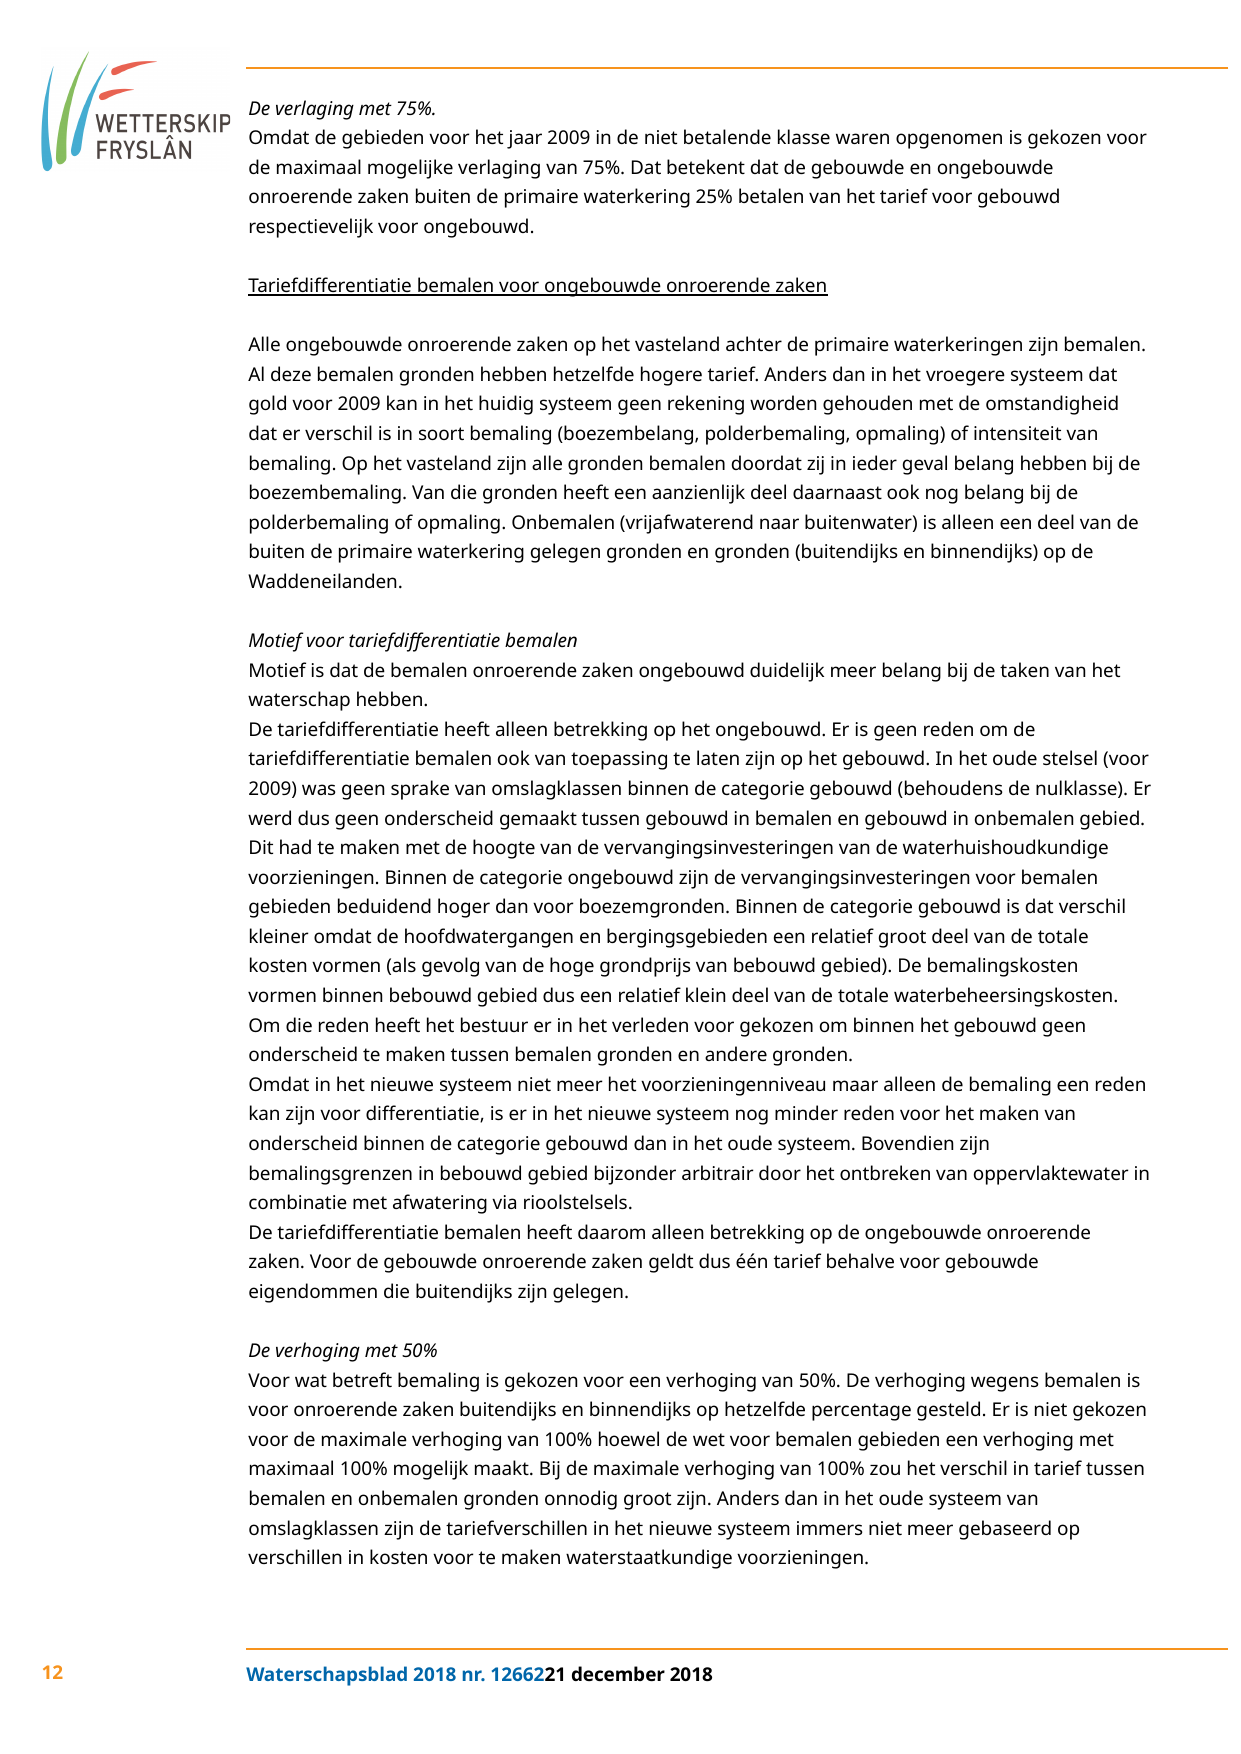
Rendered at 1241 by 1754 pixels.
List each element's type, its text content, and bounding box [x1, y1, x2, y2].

text De verhoging met 50% [248, 1337, 1152, 1363]
text Omdat in het nieuwe systeem niet meer het voorzieningenniveau maar alleen de bemaling een reden kan zijn voor differentiatie, is er in het nieuwe systeem nog minder reden voor het maken van onderscheid binnen de categorie gebouwd dan in het oude systeem. Bovendien zijn bemalingsgrenzen in bebouwd gebied bijzonder arbitrair door het ontbreken van oppervlaktewater in combinatie met afwatering via rioolstelsels. [248, 1071, 1152, 1215]
text De tariefdifferentiatie bemalen heeft daarom alleen betrekking op de ongebouwde onroerende zaken. Voor de gebouwde onroerende zaken geldt dus één tarief behalve voor gebouwde eigendommen die buitendijks zijn gelegen. [248, 1219, 1152, 1304]
text Motief voor tariefdifferentiatie bemalen [248, 627, 1152, 653]
picture [41, 47, 231, 172]
text Alle ongebouwde onroerende zaken op het vasteland achter de primaire waterkeringen zijn bemalen. Al deze bemalen gronden hebben hetzelfde hogere tarief. Anders dan in het vroegere systeem dat gold voor 2009 kan in het huidig systeem geen rekening worden gehouden met de omstandigheid dat er verschil is in soort bemaling (boezembelang, polderbemaling, opmaling) of intensiteit van bemaling. Op het vasteland zijn alle gronden bemalen doordat zij in ieder geval belang hebben bij de boezembemaling. Van die gronden heeft een aanzienlijk deel daarnaast ook nog belang bij de polderbemaling of opmaling. Onbemalen (vrijafwaterend naar buitenwater) is alleen een deel van de buiten de primaire waterkering gelegen gronden en gronden (buitendijks en binnendijks) op de Waddeneilanden. [248, 331, 1152, 594]
text Tariefdifferentiatie bemalen voor ongebouwde onroerende zaken [248, 272, 1152, 298]
text De verlaging met 75%. [248, 95, 1152, 121]
text Motief is dat de bemalen onroerende zaken ongebouwd duidelijk meer belang bij de taken van het waterschap hebben. [248, 657, 1152, 712]
text De tariefdifferentiatie heeft alleen betrekking op het ongebouwd. Er is geen reden om de tariefdifferentiatie bemalen ook van toepassing te laten zijn op het gebouwd. In het oude stelsel (voor 2009) was geen sprake van omslagklassen binnen de categorie gebouwd (behoudens de nulklasse). Er werd dus geen onderscheid gemaakt tussen gebouwd in bemalen en gebouwd in onbemalen gebied. Dit had te maken met de hoogte van de vervangingsinvesteringen van de waterhuishoudkundige voorzieningen. Binnen de categorie ongebouwd zijn de vervangingsinvesteringen voor bemalen gebieden beduidend hoger dan voor boezemgronden. Binnen de categorie gebouwd is dat verschil kleiner omdat de hoofdwatergangen en bergingsgebieden een relatief groot deel van de totale kosten vormen (als gevolg van de hoge grondprijs van bebouwd gebied). De bemalingskosten vormen binnen bebouwd gebied dus een relatief klein deel van de totale waterbeheersingskosten. Om die reden heeft het bestuur er in het verleden voor gekozen om binnen het gebouwd geen onderscheid te maken tussen bemalen gronden en andere gronden. [248, 716, 1152, 1067]
text Omdat de gebieden voor het jaar 2009 in de niet betalende klasse waren opgenomen is gekozen voor de maximaal mogelijke verlaging van 75%. Dat betekent dat de gebouwde en ongebouwde onroerende zaken buiten de primaire waterkering 25% betalen van het tarief voor gebouwd respectievelijk voor ongebouwd. [248, 124, 1152, 239]
text Voor wat betreft bemaling is gekozen voor een verhoging van 50%. De verhoging wegens bemalen is voor onroerende zaken buitendijks en binnendijks op hetzelfde percentage gesteld. Er is niet gekozen voor de maximale verhoging van 100% hoewel de wet voor bemalen gebieden een verhoging met maximaal 100% mogelijk maakt. Bij de maximale verhoging van 100% zou het verschil in tarief tussen bemalen en onbemalen gronden onnodig groot zijn. Anders dan in het oude systeem van omslagklassen zijn de tariefverschillen in het nieuwe systeem immers niet meer gebaseerd op verschillen in kosten voor te maken waterstaatkundige voorzieningen. [248, 1367, 1152, 1570]
